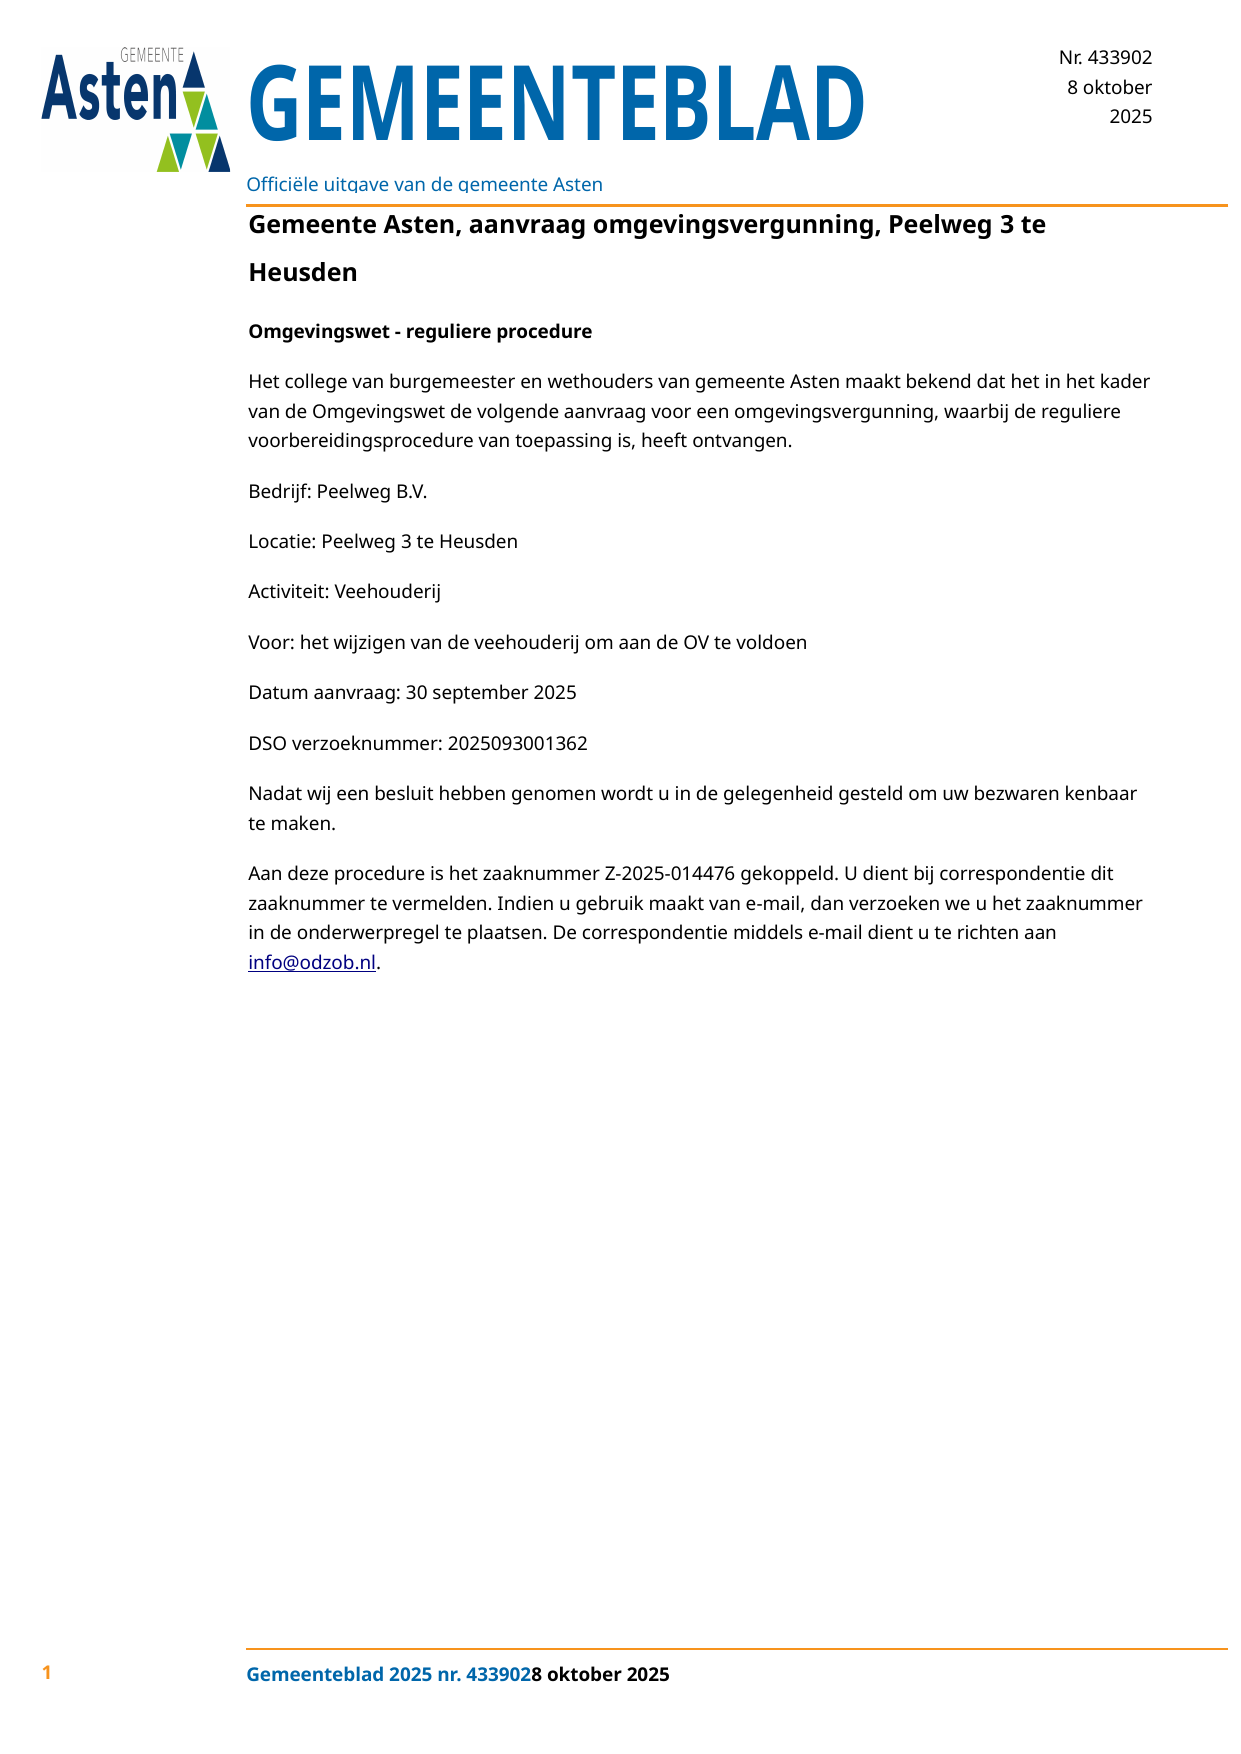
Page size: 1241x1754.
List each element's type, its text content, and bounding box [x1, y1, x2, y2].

text Het college van burgemeester en wethouders van gemeente Asten maakt bekend dat het in het kader van de Omgevingswet de volgende aanvraag voor een omgevingsvergunning, waarbij de reguliere voorbereidingsprocedure van toepassing is, heeft ontvangen. [248, 368, 1152, 453]
text Nadat wij een besluit hebben genomen wordt u in de gelegenheid gesteld om uw bezwaren kenbaar te maken. [248, 780, 1152, 836]
text Gemeente Asten, aanvraag omgevingsvergunning, Peelweg 3​ te Heusden [248, 207, 1152, 288]
picture [41, 47, 231, 172]
text Voor: het wijzigen van de veehouderij om aan de OV te voldoen [248, 629, 1152, 655]
text Bedrijf: Peelweg B.V. [248, 478, 1152, 504]
text Aan deze procedure is het zaaknummer Z-2025-014476 gekoppeld. U dient bij correspondentie dit zaaknummer te vermelden. Indien u gebruik maakt van e-mail, dan verzoeken we u het zaaknummer in de onderwerpregel te plaatsen. De correspondentie middels e-mail dient u te richten aan info@odzob.nl. [248, 860, 1152, 975]
text DSO verzoeknummer: 2025093001362 [248, 730, 1152, 756]
text Locatie: Peelweg 3​ te Heusden [248, 528, 1152, 554]
text Datum aanvraag: 30 september 2025 [248, 679, 1152, 705]
text Activiteit: Veehouderij [248, 579, 1152, 604]
text Omgevingswet - reguliere procedure [248, 318, 1152, 344]
